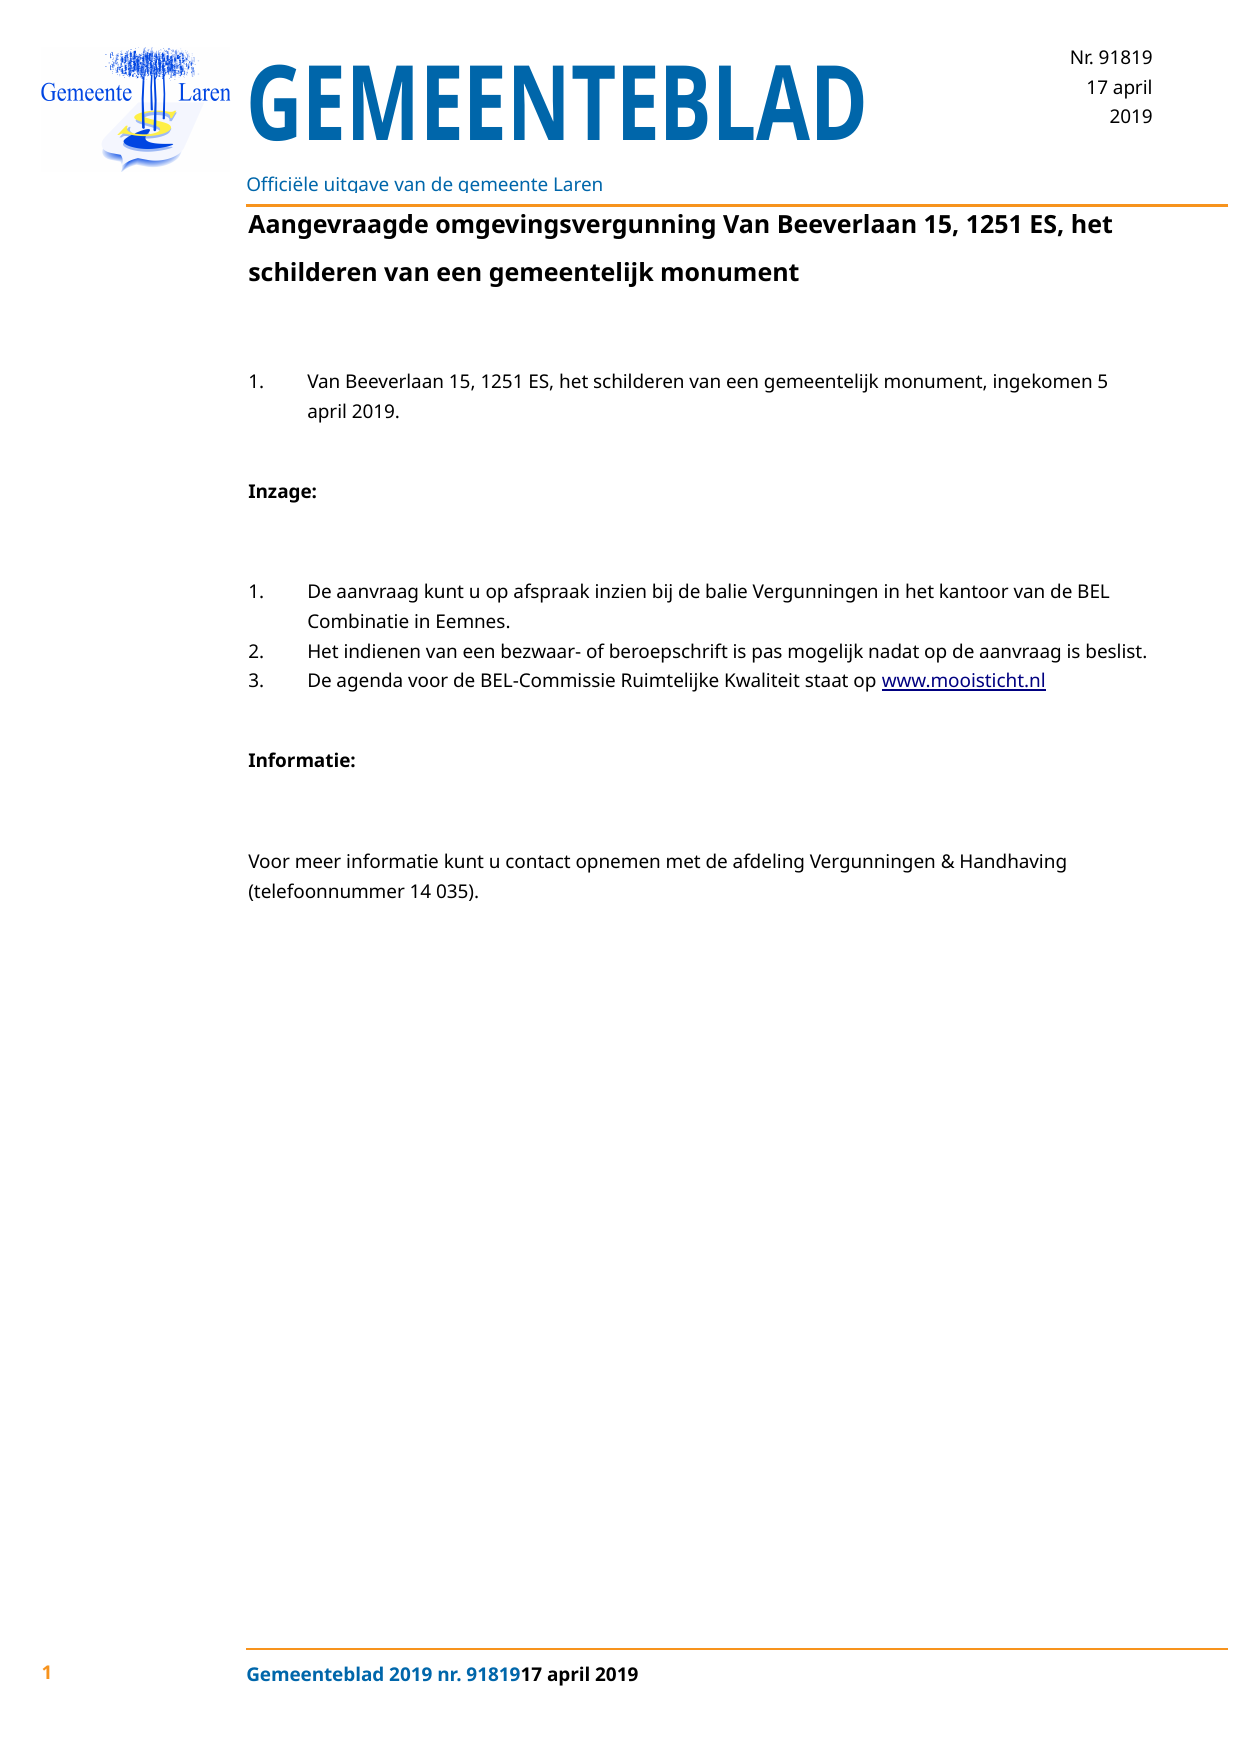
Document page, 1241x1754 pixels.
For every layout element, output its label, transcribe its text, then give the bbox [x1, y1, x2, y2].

list De aanvraag kunt u op afspraak inzien bij de balie Vergunningen in het kantoor van de BEL Combinatie in Eemnes. [248, 579, 1152, 634]
text Voor meer informatie kunt u contact opnemen met de afdeling Vergunningen & Handhaving (telefoonnummer 14 035). [248, 848, 1152, 904]
text Aangevraagde omgevingsvergunning Van Beeverlaan 15, 1251 ES, het schilderen van een gemeentelijk monument [248, 207, 1152, 288]
text Informatie: [248, 747, 1152, 773]
list Van Beeverlaan 15, 1251 ES, het schilderen van een gemeentelijk monument, ingekomen 5 april 2019. [248, 368, 1152, 424]
list De agenda voor de BEL-Commissie Ruimtelijke Kwaliteit staat op www.mooisticht.nl [248, 667, 1152, 693]
picture [41, 47, 231, 172]
text Inzage: [248, 478, 1152, 504]
list Het indienen van een bezwaar- of beroepschrift is pas mogelijk nadat op de aanvraag is beslist. [248, 638, 1152, 664]
